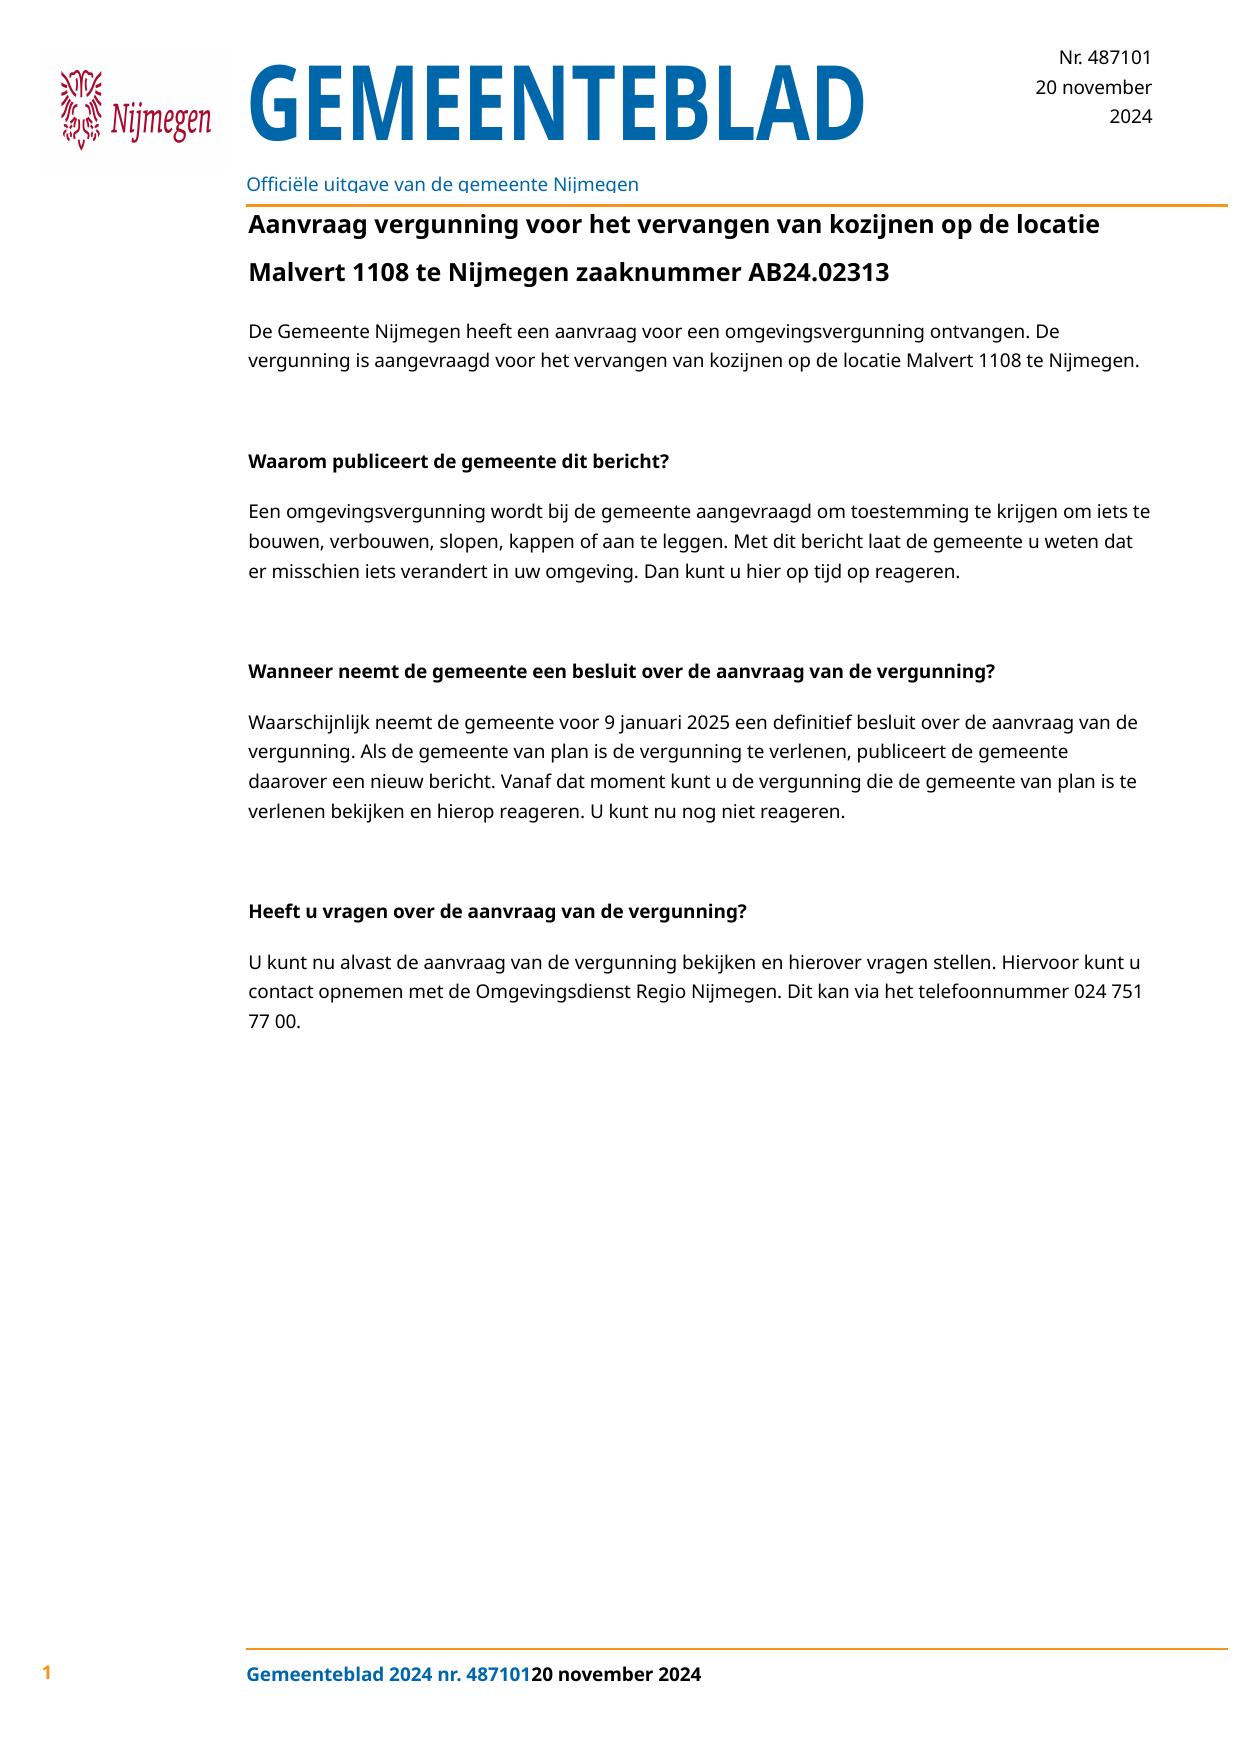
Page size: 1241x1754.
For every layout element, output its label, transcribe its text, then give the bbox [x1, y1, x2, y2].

picture [41, 47, 231, 172]
text Heeft u vragen over de aanvraag van de vergunning? [248, 899, 1152, 924]
text Wanneer neemt de gemeente een besluit over de aanvraag van de vergunning? [248, 659, 1152, 684]
text U kunt nu alvast de aanvraag van de vergunning bekijken en hierover vragen stellen. Hiervoor kunt u contact opnemen met de Omgevingsdienst Regio Nijmegen. Dit kan via het telefoonnummer 024 751 77 00. [248, 949, 1152, 1034]
text Waarom publiceert de gemeente dit bericht? [248, 448, 1152, 474]
text Waarschijnlijk neemt de gemeente voor 9 januari 2025 een definitief besluit over de aanvraag van de vergunning. Als de gemeente van plan is de vergunning te verlenen, publiceert de gemeente daarover een nieuw bericht. Vanaf dat moment kunt u de vergunning die de gemeente van plan is te verlenen bekijken en hierop reageren. U kunt nu nog niet reageren. [248, 709, 1152, 824]
text Aanvraag vergunning voor het vervangen van kozijnen op de locatie Malvert 1108 te Nijmegen zaaknummer AB24.02313 [248, 207, 1152, 288]
text De Gemeente Nijmegen heeft een aanvraag voor een omgevingsvergunning ontvangen. De vergunning is aangevraagd voor het vervangen van kozijnen op de locatie Malvert 1108 te Nijmegen. [248, 318, 1152, 373]
text Een omgevingsvergunning wordt bij de gemeente aangevraagd om toestemming te krijgen om iets te bouwen, verbouwen, slopen, kappen of aan te leggen. Met dit bericht laat de gemeente u weten dat er misschien iets verandert in uw omgeving. Dan kunt u hier op tijd op reageren. [248, 499, 1152, 584]
